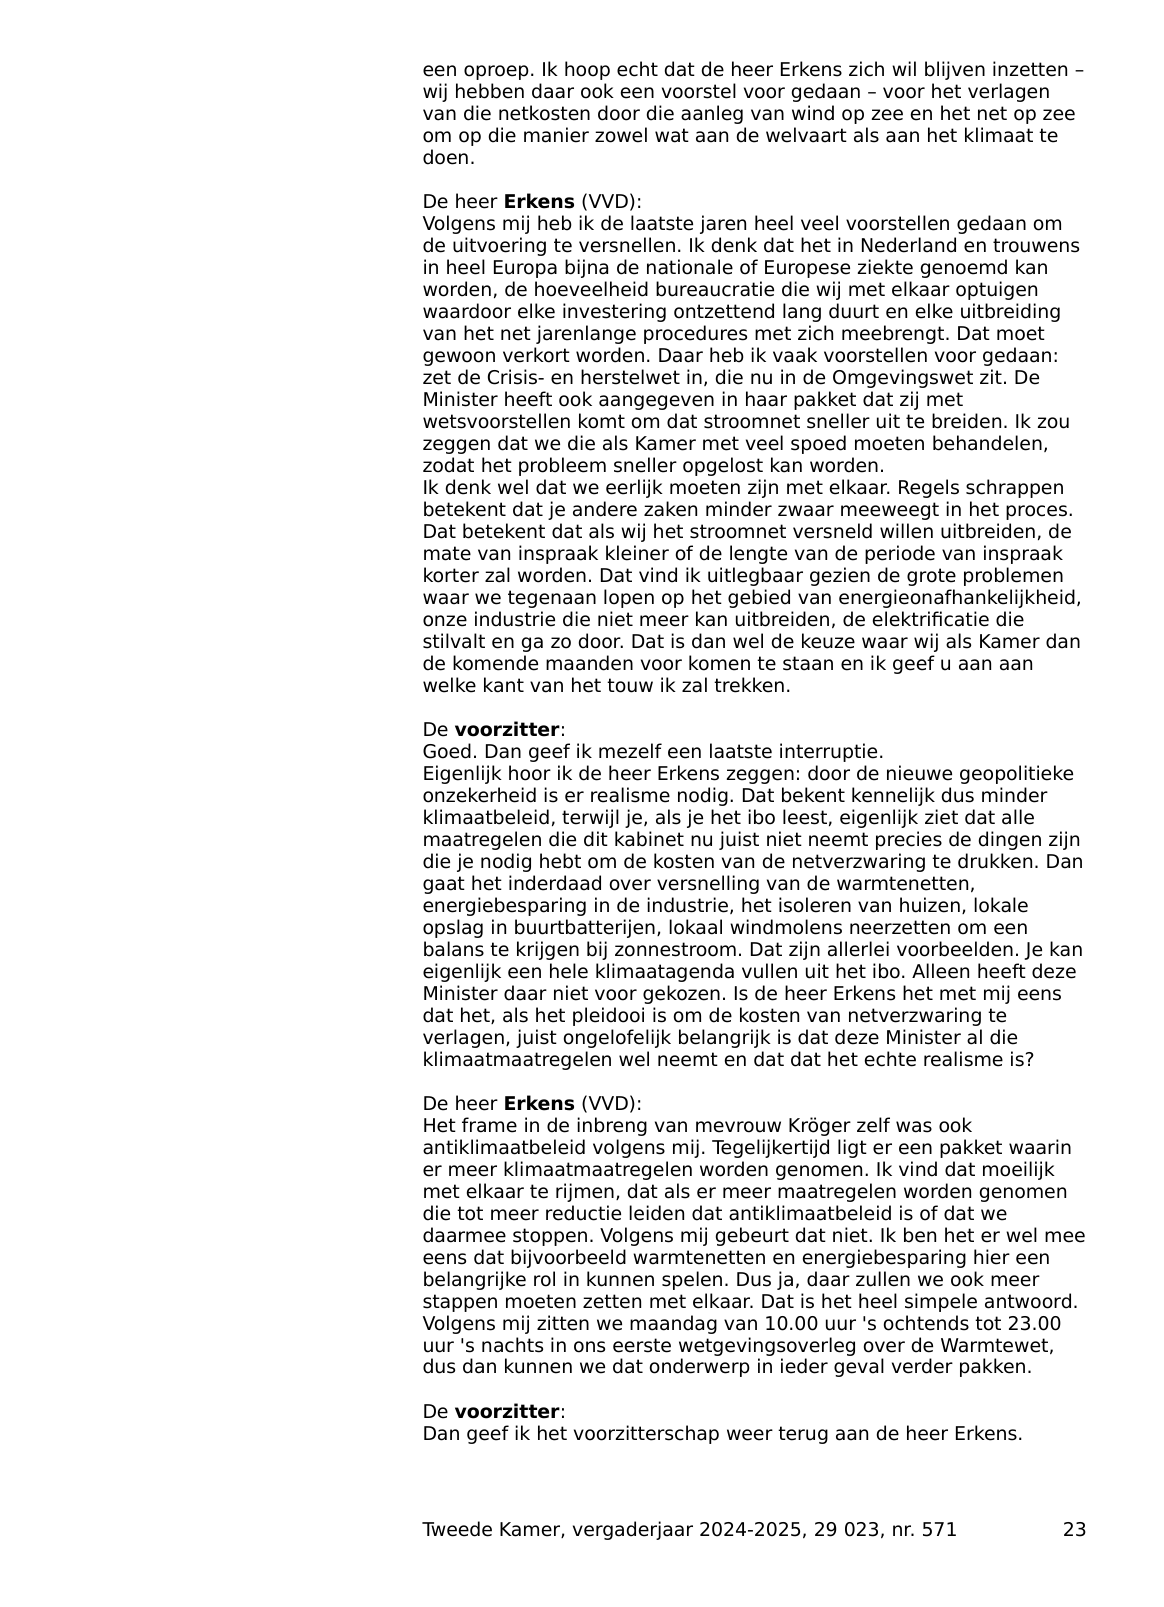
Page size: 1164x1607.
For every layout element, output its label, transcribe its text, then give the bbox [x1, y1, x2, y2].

text Eigenlijk hoor ik de heer Erkens zeggen: door de nieuwe geopolitieke onzekerheid is er realisme nodig. Dat bekent kennelijk dus minder klimaatbeleid, terwijl je, als je het ibo leest, eigenlijk ziet dat alle maatregelen die dit kabinet nu juist niet neemt precies de dingen zijn die je nodig hebt om de kosten van de netverzwaring te drukken. Dan gaat het inderdaad over versnelling van de warmtenetten, energiebesparing in de industrie, het isoleren van huizen, lokale opslag in buurtbatterijen, lokaal windmolens neerzetten om een balans te krijgen bij zonnestroom. Dat zijn allerlei voorbeelden. Je kan eigenlijk een hele klimaatagenda vullen uit het ibo. Alleen heeft deze Minister daar niet voor gekozen. Is de heer Erkens het met mij eens dat het, als het pleidooi is om de kosten van netverzwaring te verlagen, juist ongelofelijk belangrijk is dat deze Minister al die klimaatmaatregelen wel neemt en dat dat het echte realisme is? [422, 763, 1087, 1071]
text De voorzitter: [422, 719, 1087, 741]
text De heer Erkens (VVD): [422, 191, 1087, 213]
text Het frame in de inbreng van mevrouw Kröger zelf was ook antiklimaatbeleid volgens mij. Tegelijkertijd ligt er een pakket waarin er meer klimaatmaatregelen worden genomen. Ik vind dat moeilijk met elkaar te rijmen, dat als er meer maatregelen worden genomen die tot meer reductie leiden dat antiklimaatbeleid is of dat we daarmee stoppen. Volgens mij gebeurt dat niet. Ik ben het er wel mee eens dat bijvoorbeeld warmtenetten en energiebesparing hier een belangrijke rol in kunnen spelen. Dus ja, daar zullen we ook meer stappen moeten zetten met elkaar. Dat is het heel simpele antwoord. Volgens mij zitten we maandag van 10.00 uur 's ochtends tot 23.00 uur 's nachts in ons eerste wetgevingsoverleg over de Warmtewet, dus dan kunnen we dat onderwerp in ieder geval verder pakken. [422, 1115, 1087, 1378]
text Volgens mij heb ik de laatste jaren heel veel voorstellen gedaan om de uitvoering te versnellen. Ik denk dat het in Nederland en trouwens in heel Europa bijna de nationale of Europese ziekte genoemd kan worden, de hoeveelheid bureaucratie die wij met elkaar optuigen waardoor elke investering ontzettend lang duurt en elke uitbreiding van het net jarenlange procedures met zich meebrengt. Dat moet gewoon verkort worden. Daar heb ik vaak voorstellen voor gedaan: zet de Crisis- en herstelwet in, die nu in de Omgevingswet zit. De Minister heeft ook aangegeven in haar pakket dat zij met wetsvoorstellen komt om dat stroomnet sneller uit te breiden. Ik zou zeggen dat we die als Kamer met veel spoed moeten behandelen, zodat het probleem sneller opgelost kan worden. [422, 213, 1087, 477]
text een oproep. Ik hoop echt dat de heer Erkens zich wil blijven inzetten – wij hebben daar ook een voorstel voor gedaan – voor het verlagen van die netkosten door die aanleg van wind op zee en het net op zee om op die manier zowel wat aan de welvaart als aan het klimaat te doen. [422, 59, 1087, 169]
text Goed. Dan geef ik mezelf een laatste interruptie. [422, 741, 1087, 763]
text Ik denk wel dat we eerlijk moeten zijn met elkaar. Regels schrappen betekent dat je andere zaken minder zwaar meeweegt in het proces. Dat betekent dat als wij het stroomnet versneld willen uitbreiden, de mate van inspraak kleiner of de lengte van de periode van inspraak korter zal worden. Dat vind ik uitlegbaar gezien de grote problemen waar we tegenaan lopen op het gebied van energieonafhankelijkheid, onze industrie die niet meer kan uitbreiden, de elektrificatie die stilvalt en ga zo door. Dat is dan wel de keuze waar wij als Kamer dan de komende maanden voor komen te staan en ik geef u aan aan welke kant van het touw ik zal trekken. [422, 477, 1087, 697]
text De heer Erkens (VVD): [422, 1093, 1087, 1115]
text Dan geef ik het voorzitterschap weer terug aan de heer Erkens. [422, 1423, 1087, 1444]
text De voorzitter: [422, 1401, 1087, 1423]
